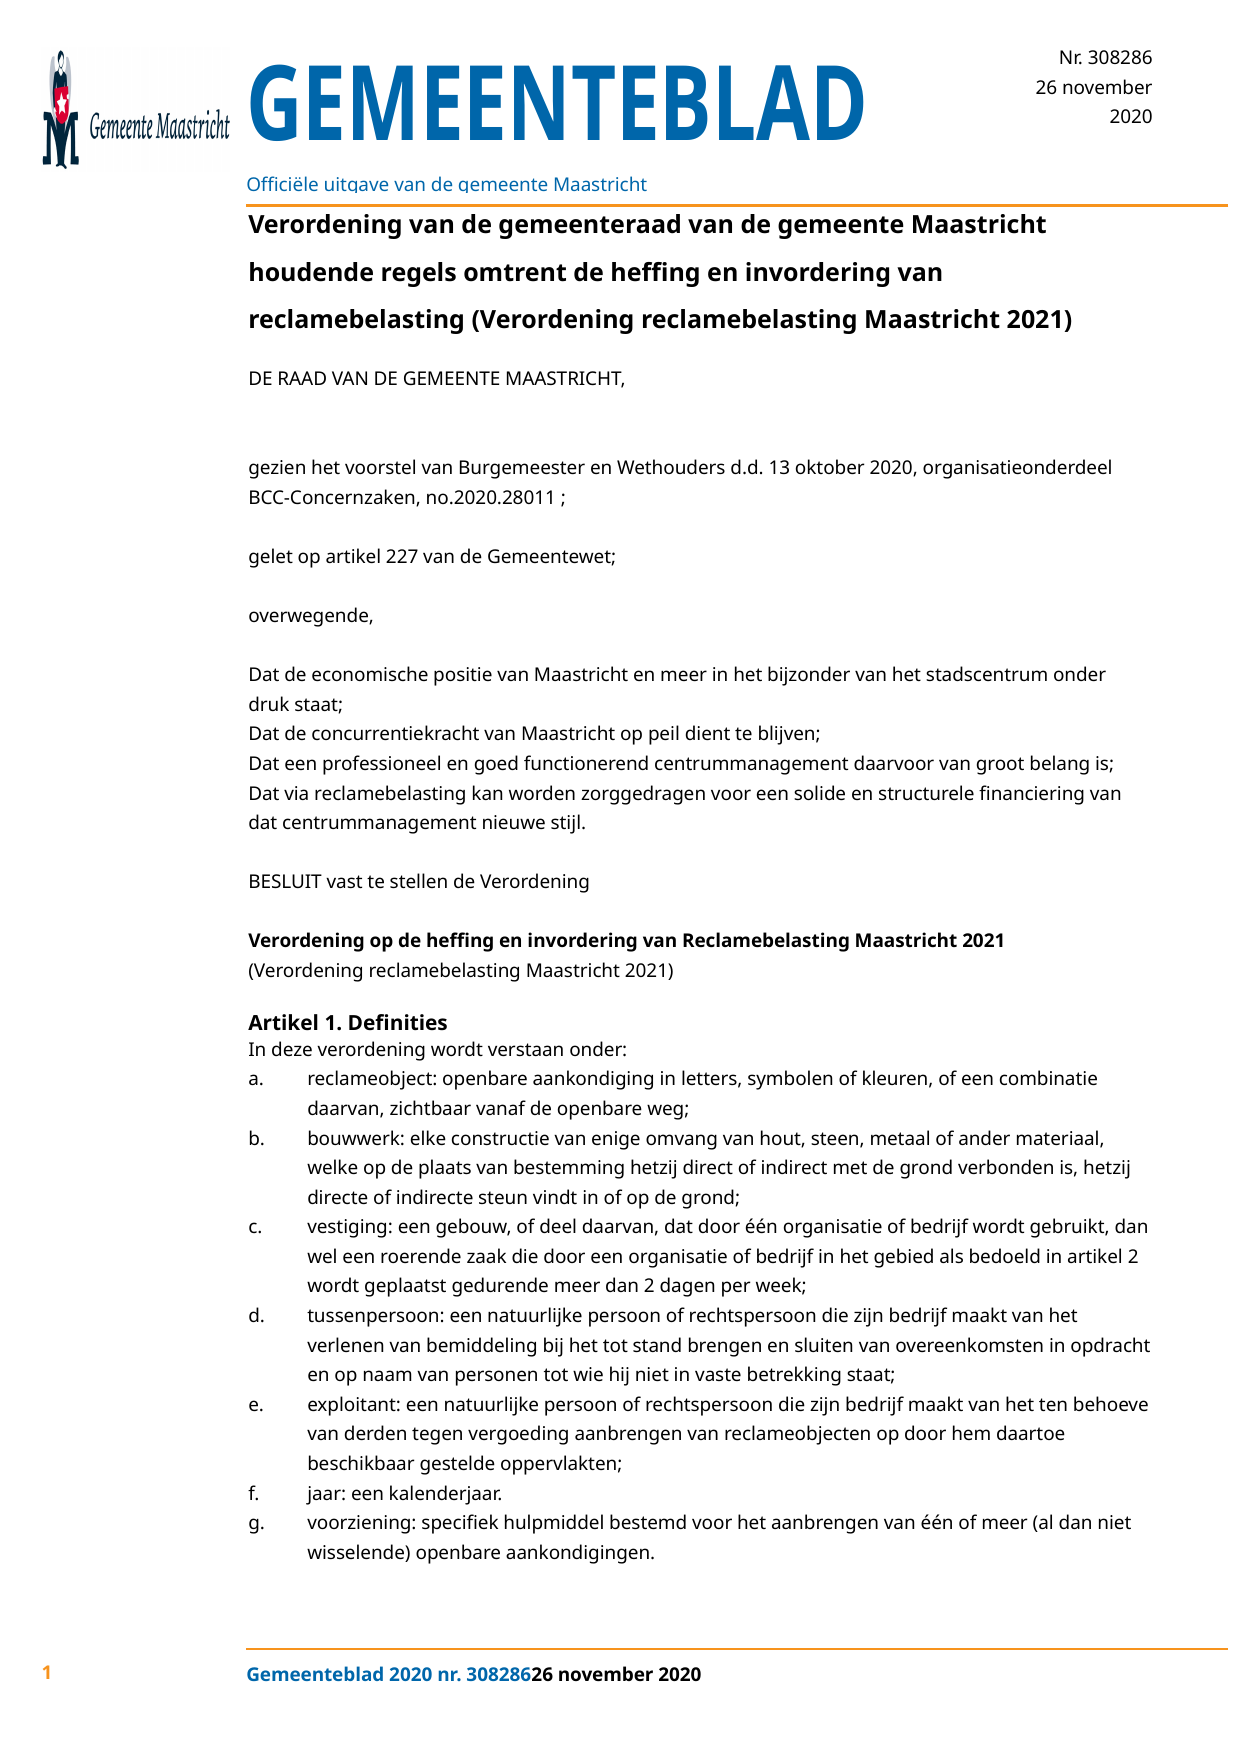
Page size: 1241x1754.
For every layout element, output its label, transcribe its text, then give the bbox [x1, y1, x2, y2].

text gezien het voorstel van Burgemeester en Wethouders d.d. 13 oktober 2020, organisatieonderdeel BCC-Concernzaken, no.2020.28011 ; [248, 454, 1152, 509]
text Verordening op de heffing en invordering van Reclamebelasting Maastricht 2021 [248, 928, 1152, 953]
list exploitant: een natuurlijke persoon of rechtspersoon die zijn bedrijf maakt van het ten behoeve van derden tegen vergoeding aanbrengen van reclameobjecten op door hem daartoe beschikbaar gestelde oppervlakten; [248, 1391, 1152, 1476]
text BESLUIT vast te stellen de Verordening [248, 868, 1152, 894]
list voorziening: specifiek hulpmiddel bestemd voor het aanbrengen van één of meer (al dan niet wisselende) openbare aankondigingen. [248, 1509, 1152, 1565]
text gelet op artikel 227 van de Gemeentewet; [248, 543, 1152, 569]
text Dat de concurrentiekracht van Maastricht op peil dient te blijven; [248, 721, 1152, 746]
picture [41, 47, 231, 172]
text Verordening van de gemeenteraad van de gemeente Maastricht houdende regels omtrent de heffing en invordering van reclamebelasting (Verordening reclamebelasting Maastricht 2021) [248, 207, 1152, 336]
text DE RAAD VAN DE GEMEENTE MAASTRICHT, [248, 366, 1152, 391]
text Dat een professioneel en goed functionerend centrummanagement daarvoor van groot belang is; [248, 750, 1152, 776]
list jaar: een kalenderjaar. [248, 1480, 1152, 1506]
text In deze verordening wordt verstaan onder: [248, 1036, 1152, 1062]
text Dat de economische positie van Maastricht en meer in het bijzonder van het stadscentrum onder druk staat; [248, 661, 1152, 717]
list tussenpersoon: een natuurlijke persoon of rechtspersoon die zijn bedrijf maakt van het verlenen van bemiddeling bij het tot stand brengen en sluiten van overeenkomsten in opdracht en op naam van personen tot wie hij niet in vaste betrekking staat; [248, 1302, 1152, 1387]
text (Verordening reclamebelasting Maastricht 2021) [248, 957, 1152, 983]
text Dat via reclamebelasting kan worden zorggedragen voor een solide en structurele financiering van dat centrummanagement nieuwe stijl. [248, 780, 1152, 835]
text overwegende, [248, 602, 1152, 628]
text Artikel 1. Definities [248, 1008, 1152, 1036]
list reclameobject: openbare aankondiging in letters, symbolen of kleuren, of een combinatie daarvan, zichtbaar vanaf de openbare weg; [248, 1066, 1152, 1121]
list bouwwerk: elke constructie van enige omvang van hout, steen, metaal of ander materiaal, welke op de plaats van bestemming hetzij direct of indirect met de grond verbonden is, hetzij directe of indirecte steun vindt in of op de grond; [248, 1125, 1152, 1210]
list vestiging: een gebouw, of deel daarvan, dat door één organisatie of bedrijf wordt gebruikt, dan wel een roerende zaak die door een organisatie of bedrijf in het gebied als bedoeld in artikel 2 wordt geplaatst gedurende meer dan 2 dagen per week; [248, 1213, 1152, 1298]
